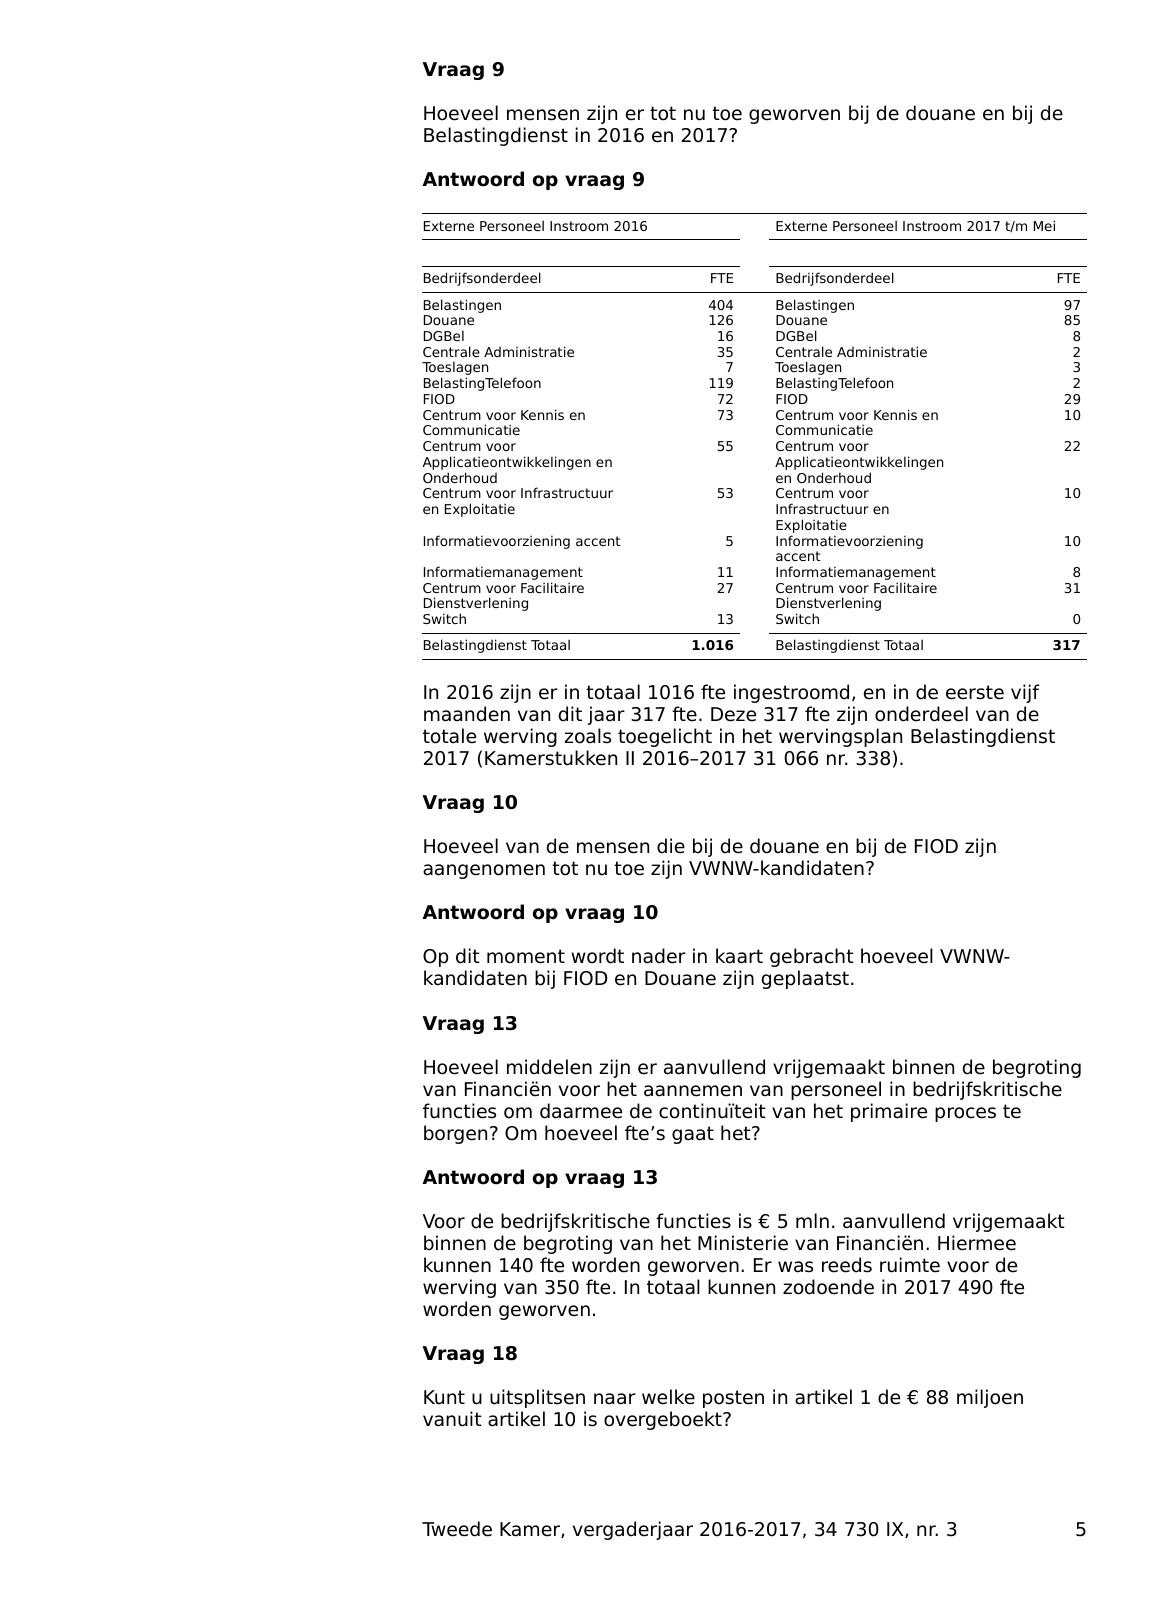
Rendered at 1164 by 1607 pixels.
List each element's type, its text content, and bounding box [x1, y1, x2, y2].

table_cell Bedrijfsonderdeel [769, 267, 968, 292]
text Voor de bedrijfskritische functies is € 5 mln. aanvullend vrijgemaakt binnen de begroting van het Ministerie van Financiën. Hiermee kunnen 140 fte worden geworven. Er was reeds ruimte voor de werving van 350 fte. In totaal kunnen zodoende in 2017 490 fte worden geworven. [422, 1211, 1087, 1321]
table_cell Belastingdienst Totaal [769, 634, 968, 658]
table_cell 13 [622, 612, 740, 632]
text Op dit moment wordt nader in kaart gebracht hoeveel VWNW-kandidaten bij FIOD en Douane zijn geplaatst. [422, 946, 1087, 990]
text Hoeveel middelen zijn er aanvullend vrijgemaakt binnen de begroting van Financiën voor het aannemen van personeel in bedrijfskritische functies om daarmee de continuïteit van het primaire proces te borgen? Om hoeveel fte’s gaat het? [422, 1057, 1087, 1144]
subtitle Vraag 9 [422, 59, 1087, 81]
table_cell [740, 486, 769, 533]
table_cell 119 [622, 376, 740, 392]
table_cell Toeslagen [769, 360, 968, 376]
table_cell FIOD [769, 392, 968, 407]
table_cell Centrum voor Applicatieontwikkelingen en Onderhoud [422, 439, 622, 486]
table_cell [769, 240, 968, 266]
text Hoeveel mensen zijn er tot nu toe geworven bij de douane en bij de Belastingdienst in 2016 en 2017? [422, 103, 1087, 147]
table_cell 1.016 [622, 634, 740, 658]
table_cell Informatievoorziening accent [769, 533, 968, 565]
subtitle Vraag 10 [422, 792, 1087, 814]
table_cell [740, 565, 769, 581]
text Hoeveel van de mensen die bij de douane en bij de FIOD zijn aangenomen tot nu toe zijn VWNW-kandidaten? [422, 836, 1087, 880]
table_cell [740, 439, 769, 486]
table_cell 8 [969, 329, 1087, 344]
table_cell [740, 239, 769, 266]
table_cell Centrum voor Kennis en Communicatie [422, 408, 622, 439]
table_cell DGBel [422, 329, 622, 344]
table_cell 29 [969, 392, 1087, 407]
table_cell 31 [969, 581, 1087, 612]
table_cell [740, 293, 769, 313]
table_cell Centrum voor Facilitaire Dienstverlening [422, 581, 622, 612]
subtitle Antwoord op vraag 13 [422, 1167, 1087, 1189]
table_cell Centrum voor Infrastructuur en Exploitatie [769, 486, 968, 533]
table_cell Centrum voor Kennis en Communicatie [769, 408, 968, 439]
table_cell Centrum voor Infrastructuur en Exploitatie [422, 486, 622, 533]
table_cell 35 [622, 345, 740, 360]
table_cell [740, 612, 769, 632]
table_cell FTE [622, 267, 740, 292]
table_cell 126 [622, 313, 740, 329]
table_cell Switch [422, 612, 622, 632]
table_cell 11 [622, 565, 740, 581]
table_cell 10 [969, 408, 1087, 439]
table_cell Informatievoorziening accent [422, 533, 622, 565]
text In 2016 zijn er in totaal 1016 fte ingestroomd, en in de eerste vijf maanden van dit jaar 317 fte. Deze 317 fte zijn onderdeel van de totale werving zoals toegelicht in het wervingsplan Belastingdienst 2017 (Kamerstukken II 2016–2017 31 066 nr. 338). [422, 682, 1087, 770]
table_cell Centrale Administratie [769, 345, 968, 360]
table_cell 317 [969, 634, 1087, 658]
table_cell 73 [622, 408, 740, 439]
table_cell 53 [622, 486, 740, 533]
table_cell [740, 329, 769, 344]
table_cell 97 [969, 293, 1087, 313]
table_cell [740, 633, 769, 658]
table_cell 7 [622, 360, 740, 376]
table_header Externe Personeel Instroom 2016 [422, 214, 740, 239]
table_cell Centrale Administratie [422, 345, 622, 360]
table_cell [740, 360, 769, 376]
subtitle Vraag 13 [422, 1012, 1087, 1034]
table_cell [740, 581, 769, 612]
table_cell 5 [622, 533, 740, 565]
table_header Externe Personeel Instroom 2017 t/m Mei [769, 214, 1087, 239]
table_cell [622, 240, 740, 266]
text Kunt u uitsplitsen naar welke posten in artikel 1 de € 88 miljoen vanuit artikel 10 is overgeboekt? [422, 1387, 1087, 1431]
table_cell BelastingTelefoon [769, 376, 968, 392]
table_cell [740, 376, 769, 392]
table_cell 55 [622, 439, 740, 486]
table_cell Belastingdienst Totaal [422, 634, 622, 658]
table_cell [740, 533, 769, 565]
table_cell 85 [969, 313, 1087, 329]
table_cell [740, 313, 769, 329]
table_cell 2 [969, 345, 1087, 360]
table_cell Informatiemanagement [422, 565, 622, 581]
table_cell 10 [969, 486, 1087, 533]
table_cell Bedrijfsonderdeel [422, 267, 622, 292]
subtitle Vraag 18 [422, 1343, 1087, 1365]
table_cell [969, 240, 1087, 266]
table_cell Centrum voor Applicatieontwikkelingen en Onderhoud [769, 439, 968, 486]
table_cell 72 [622, 392, 740, 407]
table_cell 16 [622, 329, 740, 344]
subtitle Antwoord op vraag 9 [422, 169, 1087, 191]
table_cell FTE [969, 267, 1087, 292]
table_cell Toeslagen [422, 360, 622, 376]
table_cell 10 [969, 533, 1087, 565]
table_cell 0 [969, 612, 1087, 632]
table_cell 8 [969, 565, 1087, 581]
table_cell [422, 240, 622, 266]
table_cell 22 [969, 439, 1087, 486]
table_cell 3 [969, 360, 1087, 376]
subtitle Antwoord op vraag 10 [422, 902, 1087, 924]
table_cell [740, 345, 769, 360]
table_cell BelastingTelefoon [422, 376, 622, 392]
table_cell 2 [969, 376, 1087, 392]
table_cell Douane [769, 313, 968, 329]
table_cell Belastingen [769, 293, 968, 313]
table_cell [740, 266, 769, 292]
table_cell [740, 408, 769, 439]
table_cell 27 [622, 581, 740, 612]
table_cell Douane [422, 313, 622, 329]
table_cell Informatiemanagement [769, 565, 968, 581]
table_cell DGBel [769, 329, 968, 344]
table_header [740, 214, 769, 239]
table_cell [740, 392, 769, 407]
table_cell 404 [622, 293, 740, 313]
table_cell Centrum voor Facilitaire Dienstverlening [769, 581, 968, 612]
table_cell FIOD [422, 392, 622, 407]
table_cell Belastingen [422, 293, 622, 313]
table_cell Switch [769, 612, 968, 632]
